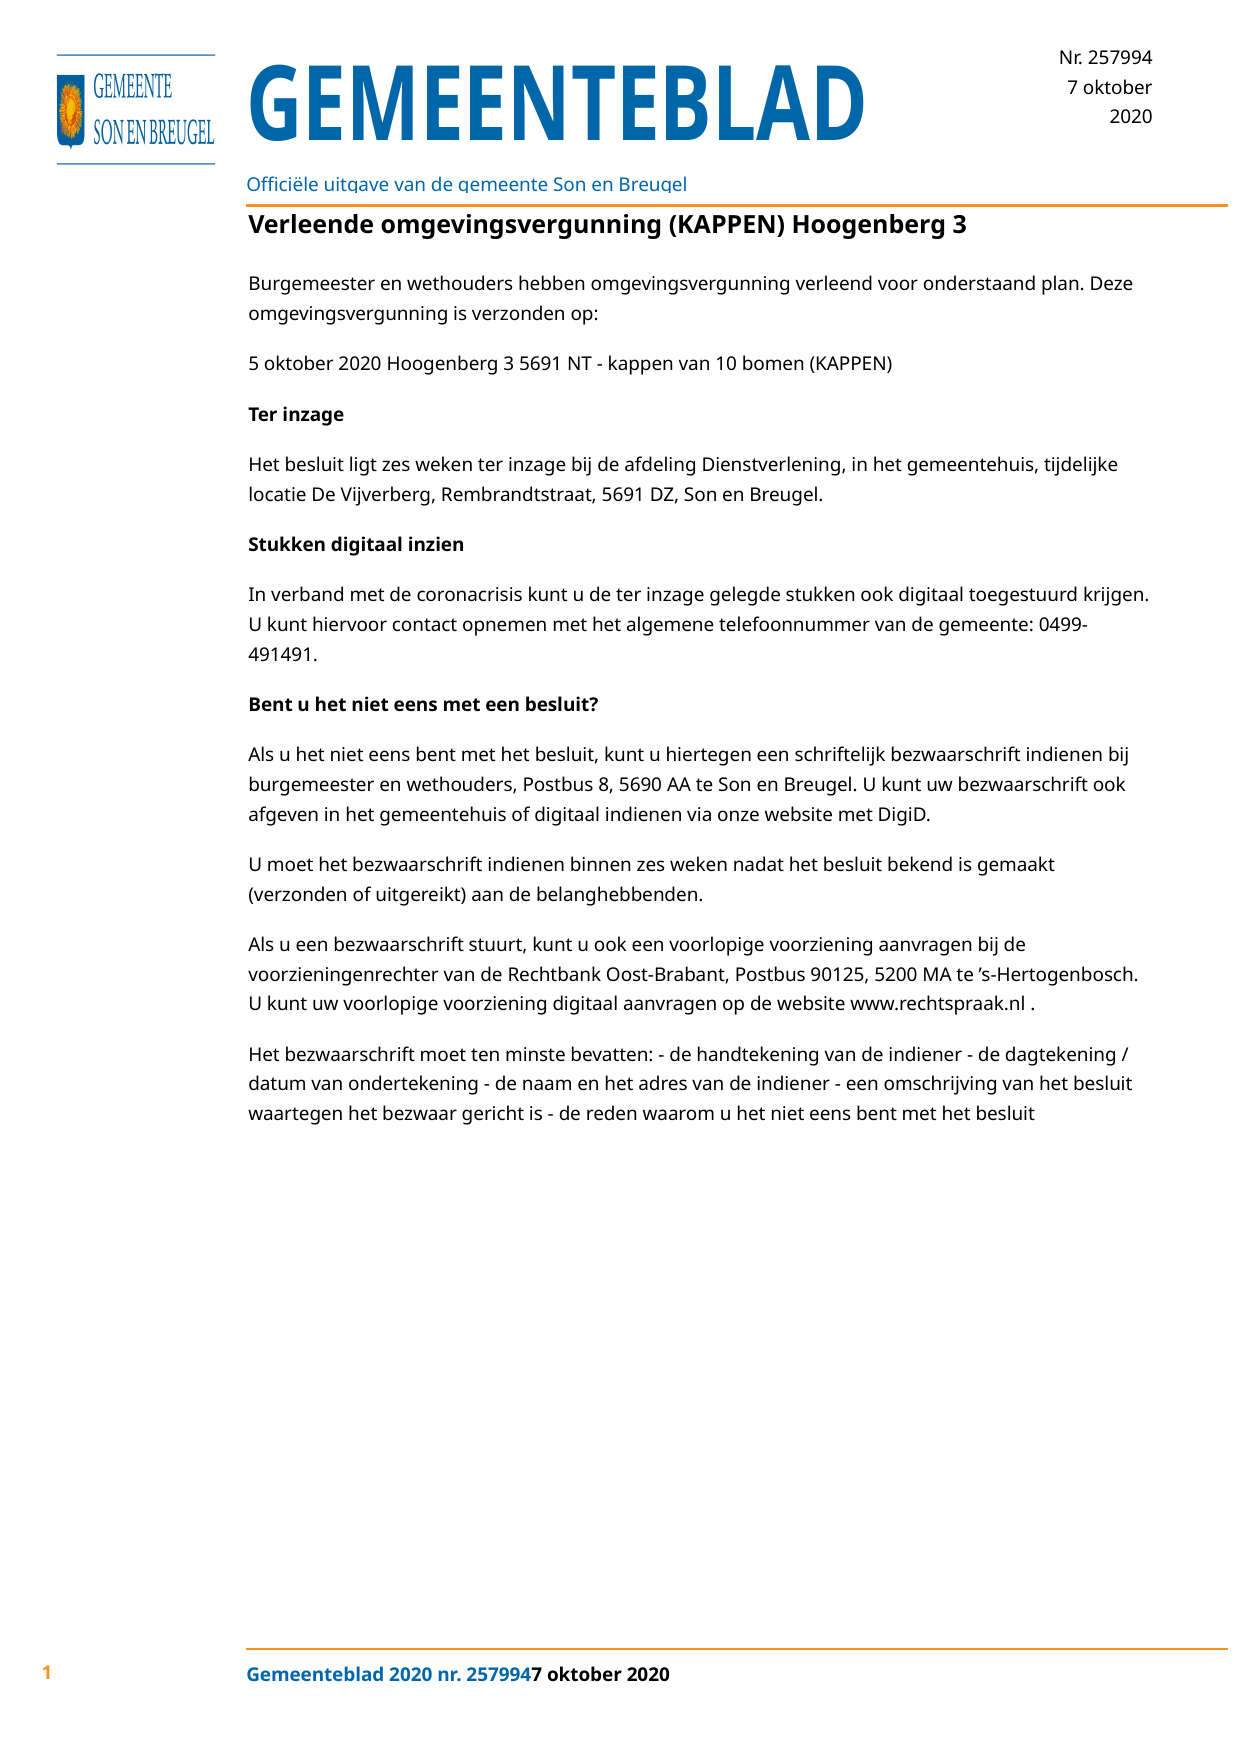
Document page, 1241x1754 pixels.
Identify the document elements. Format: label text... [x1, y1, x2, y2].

text Het bezwaarschrift moet ten minste bevatten: - de handtekening van de indiener - de dagtekening / datum van ondertekening - de naam en het adres van de indiener - een omschrijving van het besluit waartegen het bezwaar gericht is - de reden waarom u het niet eens bent met het besluit [248, 1041, 1152, 1126]
text U moet het bezwaarschrift indienen binnen zes weken nadat het besluit bekend is gemaakt (verzonden of uitgereikt) aan de belanghebbenden. [248, 851, 1152, 906]
picture [41, 47, 231, 172]
text Verleende omgevingsvergunning (KAPPEN) Hoogenberg 3 [248, 207, 1152, 241]
text Het besluit ligt zes weken ter inzage bij de afdeling Dienstverlening, in het gemeentehuis, tijdelijke locatie De Vijverberg, Rembrandtstraat, 5691 DZ, Son en Breugel. [248, 451, 1152, 506]
text 5 oktober 2020 Hoogenberg 3 5691 NT - kappen van 10 bomen (KAPPEN) [248, 350, 1152, 376]
text Als u het niet eens bent met het besluit, kunt u hiertegen een schriftelijk bezwaarschrift indienen bij burgemeester en wethouders, Postbus 8, 5690 AA te Son en Breugel. U kunt uw bezwaarschrift ook afgeven in het gemeentehuis of digitaal indienen via onze website met DigiD. [248, 742, 1152, 826]
text Bent u het niet eens met een besluit? [248, 691, 1152, 717]
text In verband met de coronacrisis kunt u de ter inzage gelegde stukken ook digitaal toegestuurd krijgen. U kunt hiervoor contact opnemen met het algemene telefoonnummer van de gemeente: 0499-491491. [248, 582, 1152, 666]
text Ter inzage [248, 401, 1152, 426]
text Stukken digitaal inzien [248, 531, 1152, 557]
text Burgemeester en wethouders hebben omgevingsvergunning verleend voor onderstaand plan. Deze omgevingsvergunning is verzonden op: [248, 270, 1152, 326]
text Als u een bezwaarschrift stuurt, kunt u ook een voorlopige voorziening aanvragen bij de voorzieningenrechter van de Rechtbank Oost-Brabant, Postbus 90125, 5200 MA te ’s-Hertogenbosch. U kunt uw voorlopige voorziening digitaal aanvragen op de website www.rechtspraak.nl . [248, 931, 1152, 1016]
